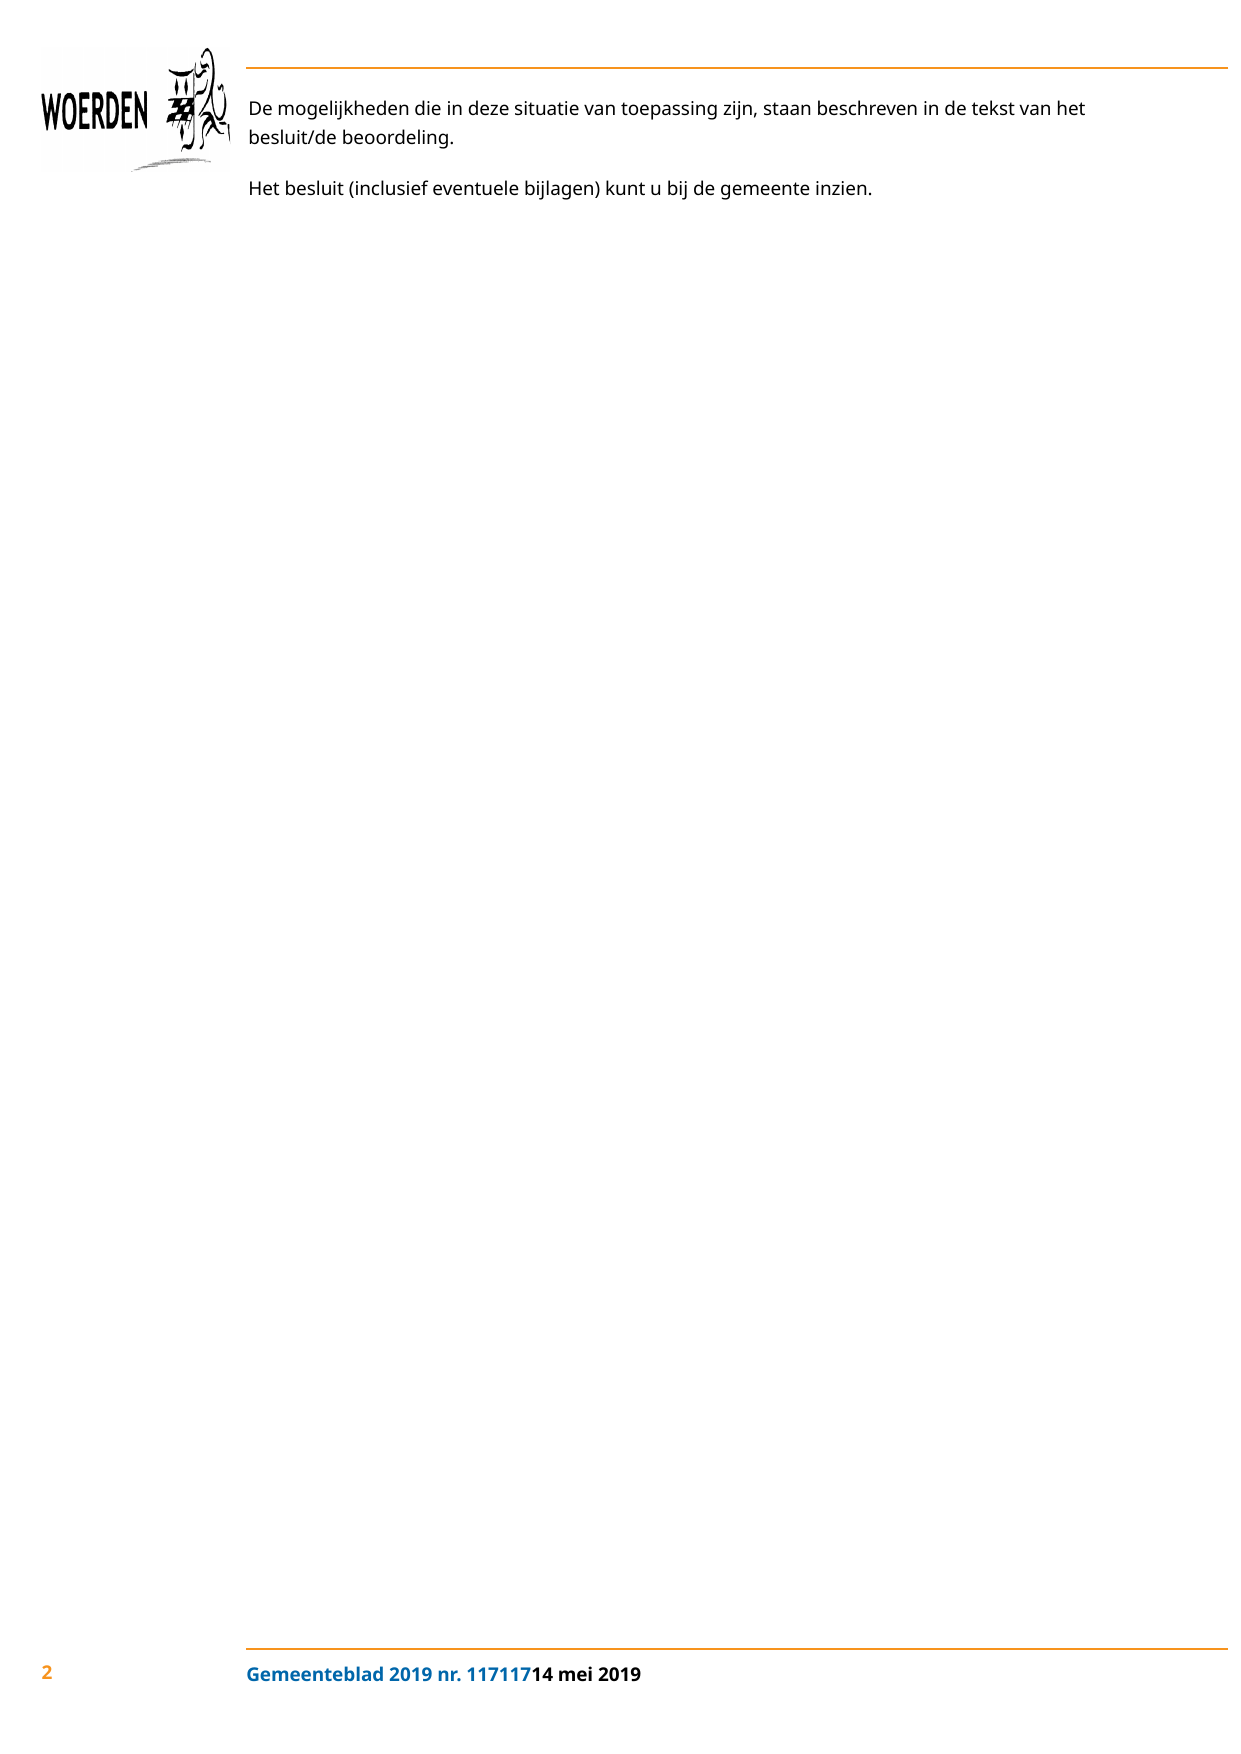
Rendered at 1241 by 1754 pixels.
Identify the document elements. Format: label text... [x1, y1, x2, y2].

picture [41, 47, 231, 172]
text De mogelijkheden die in deze situatie van toepassing zijn, staan beschreven in de tekst van het besluit/de beoordeling. [248, 95, 1152, 150]
text Het besluit (inclusief eventuele bijlagen) kunt u bij de gemeente inzien. [248, 175, 1152, 201]
